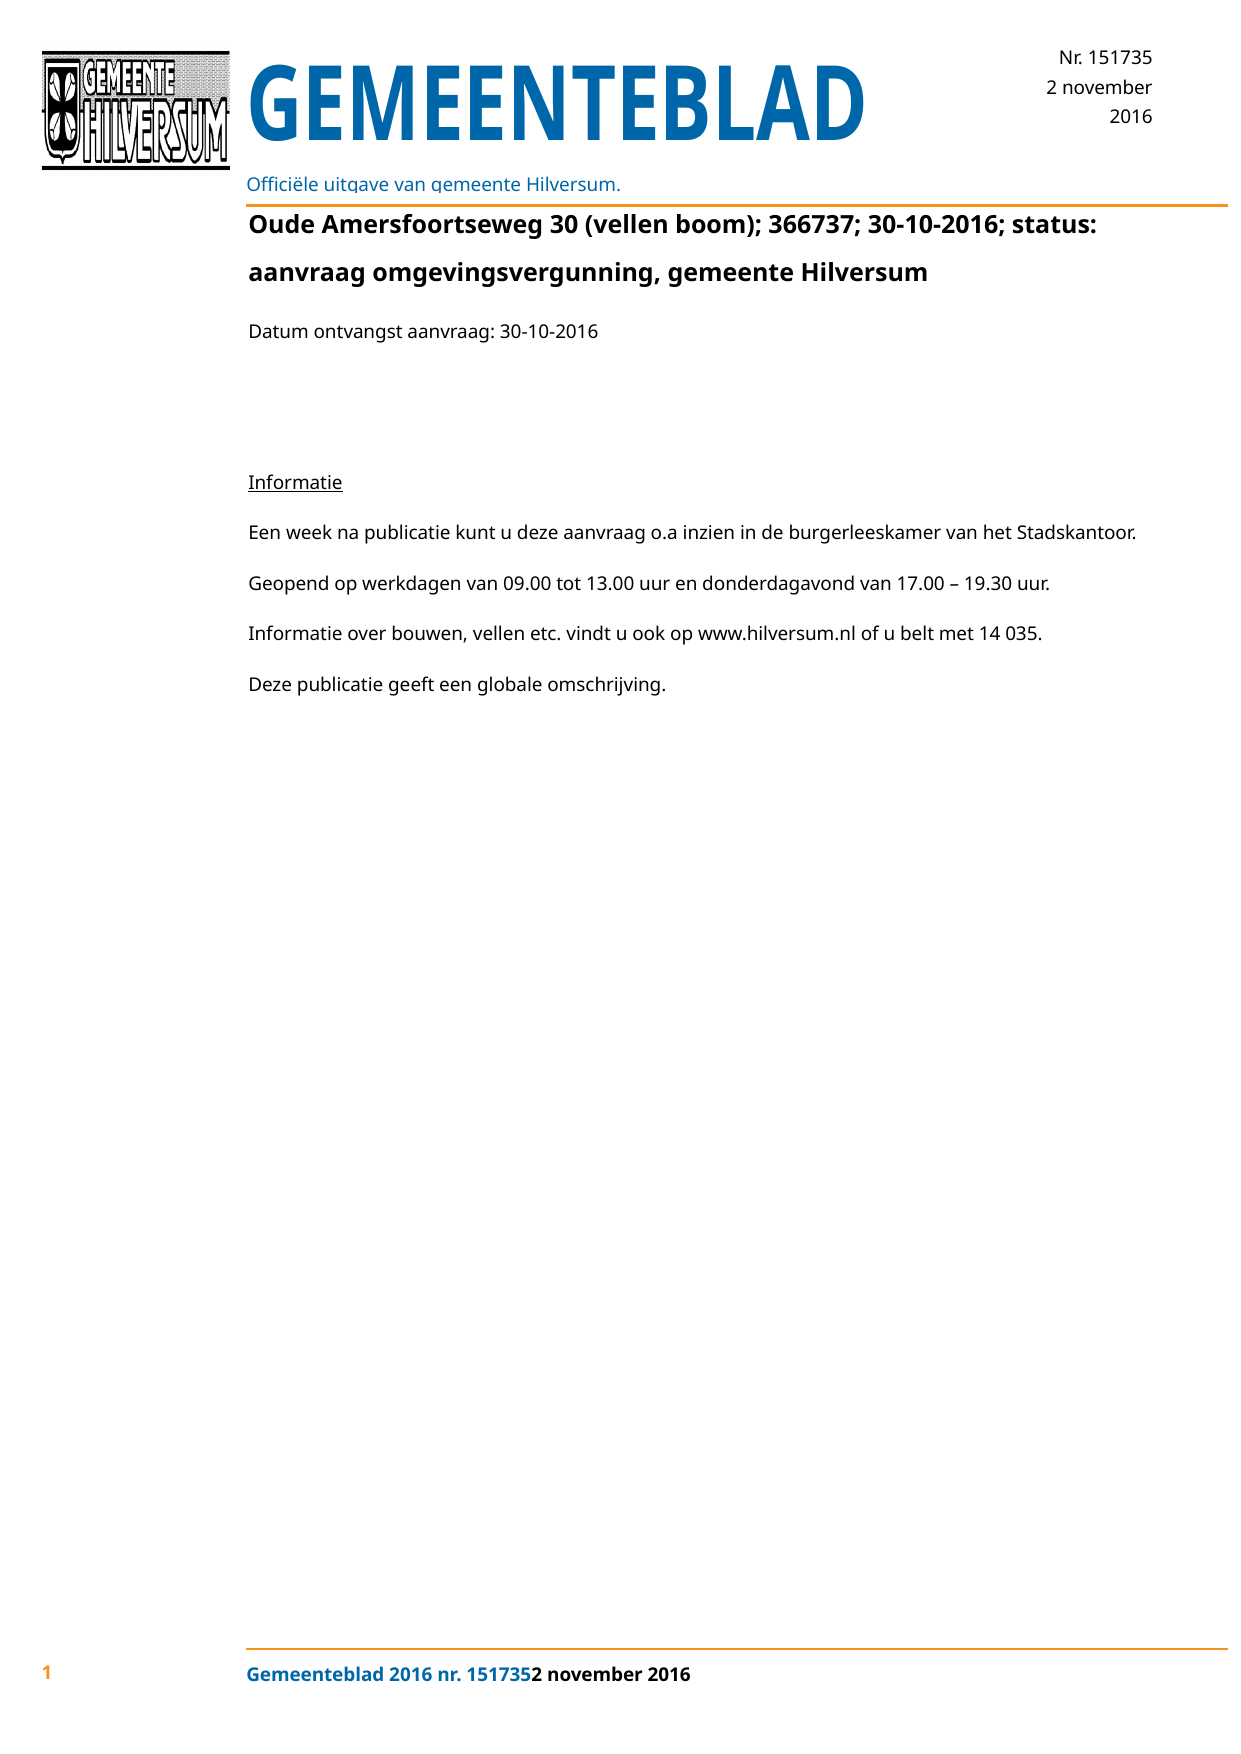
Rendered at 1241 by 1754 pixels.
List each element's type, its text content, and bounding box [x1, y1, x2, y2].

text Oude Amersfoortseweg 30 (vellen boom); 366737; 30-10-2016; status: aanvraag omgevingsvergunning, gemeente Hilversum [248, 207, 1152, 288]
text Deze publicatie geeft een globale omschrijving. [248, 671, 1152, 697]
text Geopend op werkdagen van 09.00 tot 13.00 uur en donderdagavond van 17.00 – 19.30 uur. [248, 570, 1152, 596]
text Informatie [248, 469, 1152, 495]
picture [41, 47, 231, 172]
text Informatie over bouwen, vellen etc. vindt u ook op www.hilversum.nl of u belt met 14 035. [248, 620, 1152, 646]
text Datum ontvangst aanvraag: 30-10-2016 [248, 318, 1152, 344]
text Een week na publicatie kunt u deze aanvraag o.a inzien in de burgerleeskamer van het Stadskantoor. [248, 519, 1152, 545]
